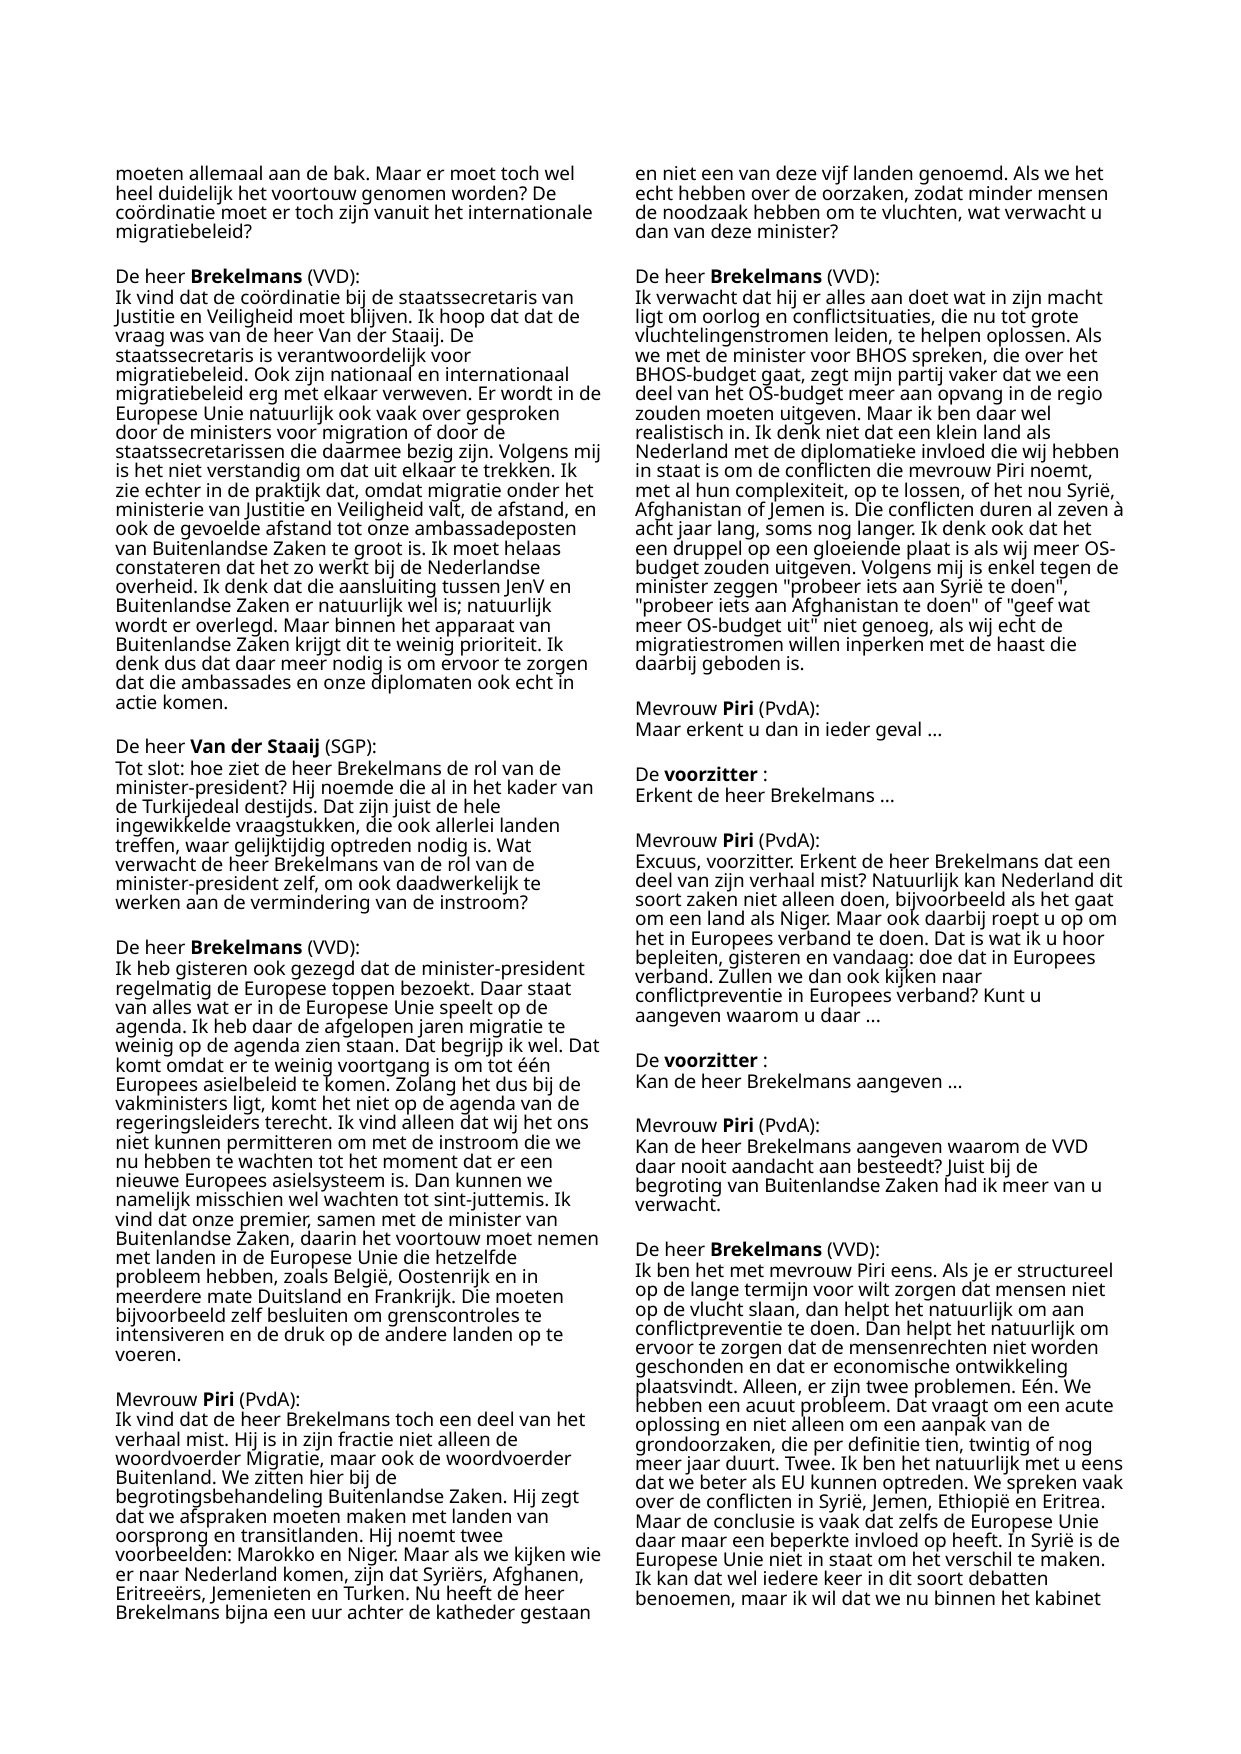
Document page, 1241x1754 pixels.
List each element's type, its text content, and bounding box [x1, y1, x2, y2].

text Tot slot: hoe ziet de heer Brekelmans de rol van de minister-president? Hij noemde die al in het kader van de Turkijedeal destijds. Dat zijn juist de hele ingewikkelde vraagstukken, die ook allerlei landen treffen, waar gelijktijdig optreden nodig is. Wat verwacht de heer Brekelmans van de rol van de minister-president zelf, om ook daadwerkelijk te werken aan de vermindering van de instroom? [115, 759, 605, 914]
text Kan de heer Brekelmans aangeven ... [635, 1073, 1125, 1092]
text Mevrouw Piri (PvdA): [115, 1386, 605, 1411]
text Maar erkent u dan in ieder geval ... [635, 721, 1125, 740]
text De heer Brekelmans (VVD): [115, 263, 605, 289]
text Mevrouw Piri (PvdA): [635, 695, 1125, 721]
text Ik verwacht dat hij er alles aan doet wat in zijn macht ligt om oorlog en conflictsituaties, die nu tot grote vluchtelingenstromen leiden, te helpen oplossen. Als we met de minister voor BHOS spreken, die over het BHOS-budget gaat, zegt mijn partij vaker dat we een deel van het OS-budget meer aan opvang in de regio zouden moeten uitgeven. Maar ik ben daar wel realistisch in. Ik denk niet dat een klein land als Nederland met de diplomatieke invloed die wij hebben in staat is om de conflicten die mevrouw Piri noemt, met al hun complexiteit, op te lossen, of het nou Syrië, Afghanistan of Jemen is. Die conflicten duren al zeven à acht jaar lang, soms nog langer. Ik denk ook dat het een druppel op een gloeiende plaat is als wij meer OS-budget zouden uitgeven. Volgens mij is enkel tegen de minister zeggen "probeer iets aan Syrië te doen", "probeer iets aan Afghanistan te doen" of "geef wat meer OS-budget uit" niet genoeg, als wij echt de migratiestromen willen inperken met de haast die daarbij geboden is. [635, 289, 1125, 674]
text De heer Van der Staaij (SGP): [115, 734, 605, 759]
text De heer Brekelmans (VVD): [635, 263, 1125, 289]
text Kan de heer Brekelmans aangeven waarom de VVD daar nooit aandacht aan besteedt? Juist bij de begroting van Buitenlandse Zaken had ik meer van u verwacht. [635, 1138, 1125, 1216]
text moeten allemaal aan de bak. Maar er moet toch wel heel duidelijk het voortouw genomen worden? De coördinatie moet er toch zijn vanuit het internationale migratiebeleid? [115, 165, 605, 242]
text Ik heb gisteren ook gezegd dat de minister-president regelmatig de Europese toppen bezoekt. Daar staat van alles wat er in de Europese Unie speelt op de agenda. Ik heb daar de afgelopen jaren migratie te weinig op de agenda zien staan. Dat begrijp ik wel. Dat komt omdat er te weinig voortgang is om tot één Europees asielbeleid te komen. Zolang het dus bij de vakministers ligt, komt het niet op de agenda van de regeringsleiders terecht. Ik vind alleen dat wij het ons niet kunnen permitteren om met de instroom die we nu hebben te wachten tot het moment dat er een nieuwe Europees asielsysteem is. Dan kunnen we namelijk misschien wel wachten tot sint-juttemis. Ik vind dat onze premier, samen met de minister van Buitenlandse Zaken, daarin het voortouw moet nemen met landen in de Europese Unie die hetzelfde probleem hebben, zoals België, Oostenrijk en in meerdere mate Duitsland en Frankrijk. Die moeten bijvoorbeeld zelf besluiten om grenscontroles te intensiveren en de druk op de andere landen op te voeren. [115, 960, 605, 1365]
text Mevrouw Piri (PvdA): [635, 1113, 1125, 1138]
text en niet een van deze vijf landen genoemd. Als we het echt hebben over de oorzaken, zodat minder mensen de noodzaak hebben om te vluchten, wat verwacht u dan van deze minister? [635, 165, 1125, 242]
text De voorzitter : [635, 1047, 1125, 1073]
text Ik vind dat de heer Brekelmans toch een deel van het verhaal mist. Hij is in zijn fractie niet alleen de woordvoerder Migratie, maar ook de woordvoerder Buitenland. We zitten hier bij de begrotingsbehandeling Buitenlandse Zaken. Hij zegt dat we afspraken moeten maken met landen van oorsprong en transitlanden. Hij noemt twee voorbeelden: Marokko en Niger. Maar als we kijken wie er naar Nederland komen, zijn dat Syriërs, Afghanen, Eritreeërs, Jemenieten en Turken. Nu heeft de heer Brekelmans bijna een uur achter de katheder gestaan [115, 1411, 605, 1623]
text De heer Brekelmans (VVD): [635, 1236, 1125, 1262]
text Ik vind dat de coördinatie bij de staatssecretaris van Justitie en Veiligheid moet blijven. Ik hoop dat dat de vraag was van de heer Van der Staaij. De staatssecretaris is verantwoordelijk voor migratiebeleid. Ook zijn nationaal en internationaal migratiebeleid erg met elkaar verweven. Er wordt in de Europese Unie natuurlijk ook vaak over gesproken door de ministers voor migration of door de staatssecretarissen die daarmee bezig zijn. Volgens mij is het niet verstandig om dat uit elkaar te trekken. Ik zie echter in de praktijk dat, omdat migratie onder het ministerie van Justitie en Veiligheid valt, de afstand, en ook de gevoelde afstand tot onze ambassadeposten van Buitenlandse Zaken te groot is. Ik moet helaas constateren dat het zo werkt bij de Nederlandse overheid. Ik denk dat die aansluiting tussen JenV en Buitenlandse Zaken er natuurlijk wel is; natuurlijk wordt er overlegd. Maar binnen het apparaat van Buitenlandse Zaken krijgt dit te weinig prioriteit. Ik denk dus dat daar meer nodig is om ervoor te zorgen dat die ambassades en onze diplomaten ook echt in actie komen. [115, 289, 605, 713]
text De voorzitter : [635, 761, 1125, 787]
text De heer Brekelmans (VVD): [115, 934, 605, 960]
text Erkent de heer Brekelmans ... [635, 787, 1125, 806]
text Ik ben het met mevrouw Piri eens. Als je er structureel op de lange termijn voor wilt zorgen dat mensen niet op de vlucht slaan, dan helpt het natuurlijk om aan conflictpreventie te doen. Dan helpt het natuurlijk om ervoor te zorgen dat de mensenrechten niet worden geschonden en dat er economische ontwikkeling plaatsvindt. Alleen, er zijn twee problemen. Eén. We hebben een acuut probleem. Dat vraagt om een acute oplossing en niet alleen om een aanpak van de grondoorzaken, die per definitie tien, twintig of nog meer jaar duurt. Twee. Ik ben het natuurlijk met u eens dat we beter als EU kunnen optreden. We spreken vaak over de conflicten in Syrië, Jemen, Ethiopië en Eritrea. Maar de conclusie is vaak dat zelfs de Europese Unie daar maar een beperkte invloed op heeft. In Syrië is de Europese Unie niet in staat om het verschil te maken. Ik kan dat wel iedere keer in dit soort debatten benoemen, maar ik wil dat we nu binnen het kabinet [635, 1262, 1125, 1609]
text Excuus, voorzitter. Erkent de heer Brekelmans dat een deel van zijn verhaal mist? Natuurlijk kan Nederland dit soort zaken niet alleen doen, bijvoorbeeld als het gaat om een land als Niger. Maar ook daarbij roept u op om het in Europees verband te doen. Dat is wat ik u hoor bepleiten, gisteren en vandaag: doe dat in Europees verband. Zullen we dan ook kijken naar conflictpreventie in Europees verband? Kunt u aangeven waarom u daar ... [635, 853, 1125, 1026]
text Mevrouw Piri (PvdA): [635, 827, 1125, 853]
